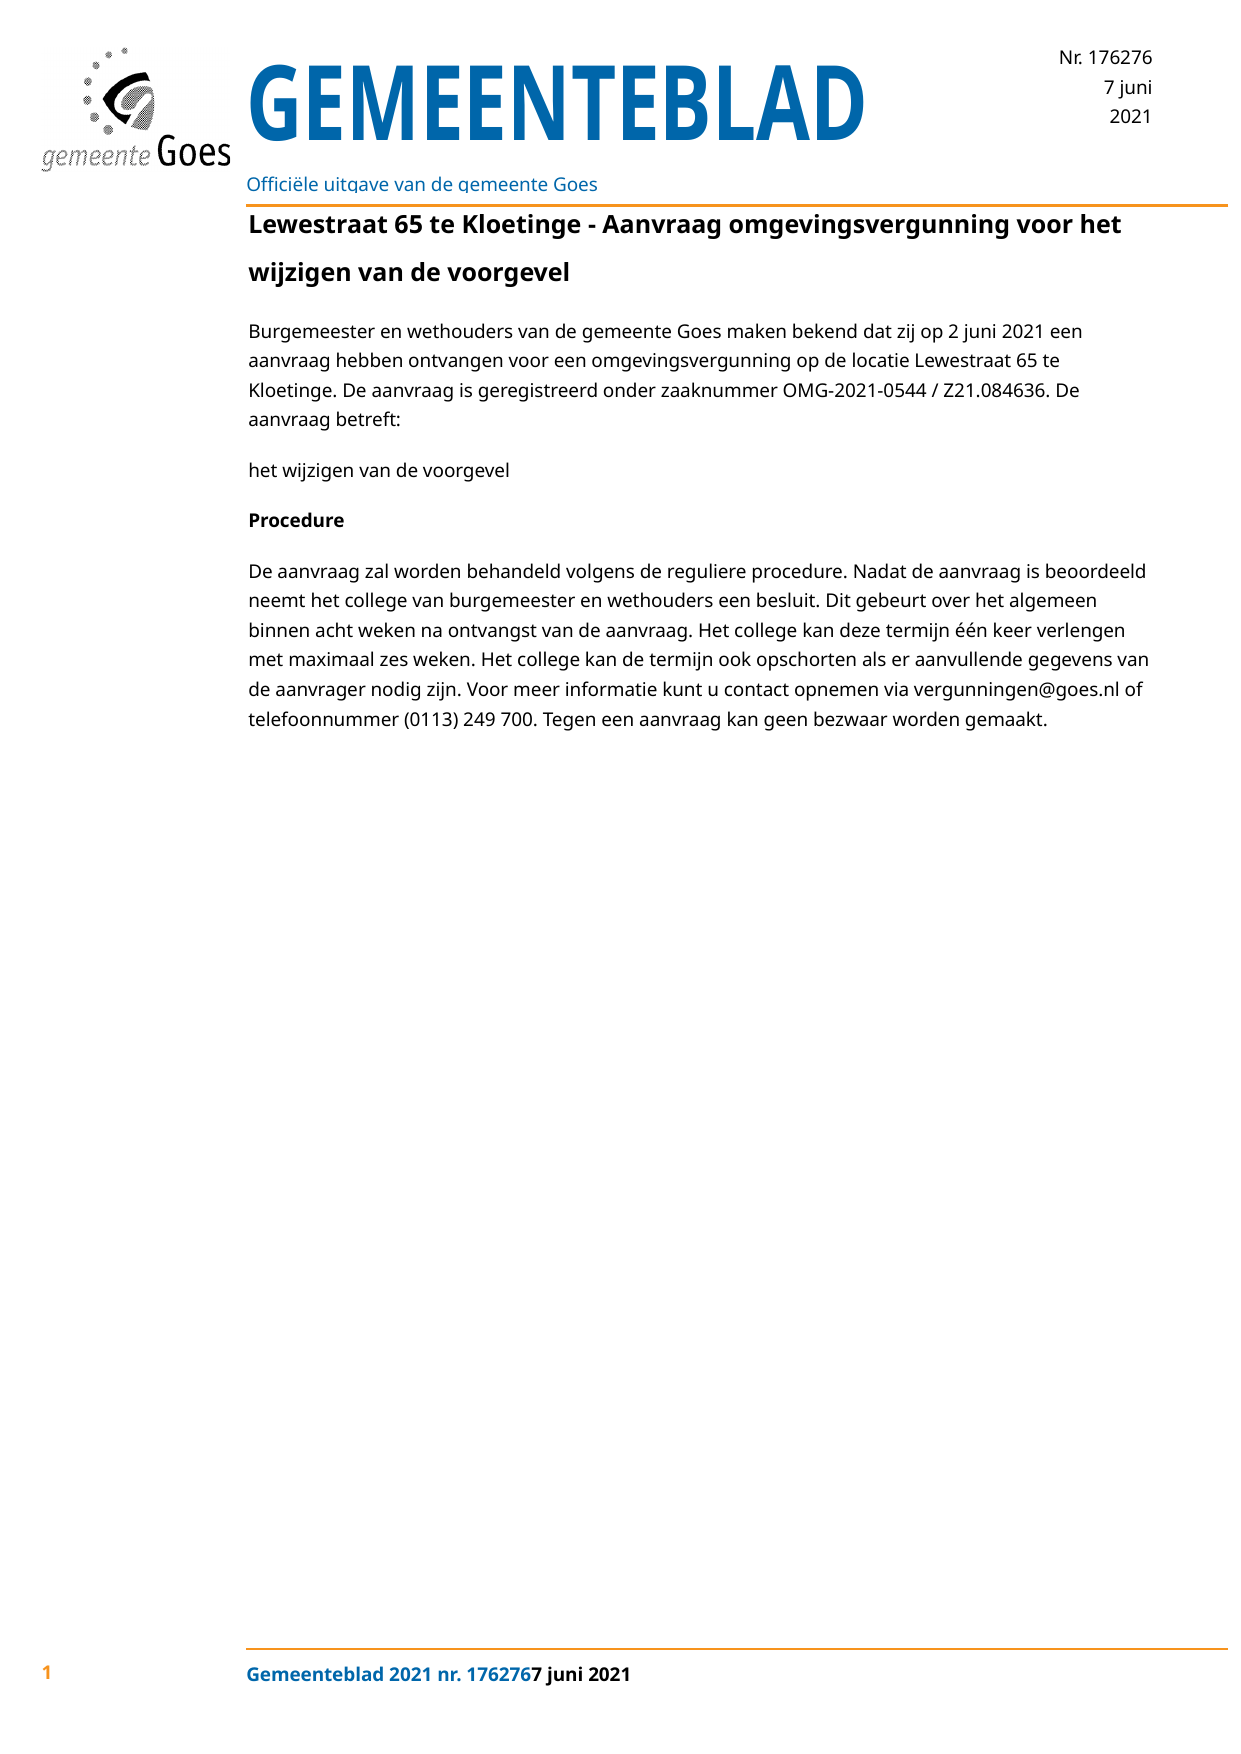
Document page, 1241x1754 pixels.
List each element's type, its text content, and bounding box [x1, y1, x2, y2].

text Burgemeester en wethouders van de gemeente Goes maken bekend dat zij op 2 juni 2021 een aanvraag hebben ontvangen voor een omgevingsvergunning op de locatie Lewestraat 65 te Kloetinge. De aanvraag is geregistreerd onder zaaknummer OMG-2021-0544 / Z21.084636. De aanvraag betreft: [248, 318, 1152, 432]
picture [41, 47, 231, 172]
text De aanvraag zal worden behandeld volgens de reguliere procedure. Nadat de aanvraag is beoordeeld neemt het college van burgemeester en wethouders een besluit. Dit gebeurt over het algemeen binnen acht weken na ontvangst van de aanvraag. Het college kan deze termijn één keer verlengen met maximaal zes weken. Het college kan de termijn ook opschorten als er aanvullende gegevens van de aanvrager nodig zijn. Voor meer informatie kunt u contact opnemen via vergunningen@goes.nl of telefoonnummer (0113) 249 700. Tegen een aanvraag kan geen bezwaar worden gemaakt. [248, 558, 1152, 732]
text het wijzigen van de voorgevel [248, 457, 1152, 483]
text Lewestraat 65 te Kloetinge - Aanvraag omgevingsvergunning voor het wijzigen van de voorgevel [248, 207, 1152, 288]
text Procedure [248, 507, 1152, 533]
